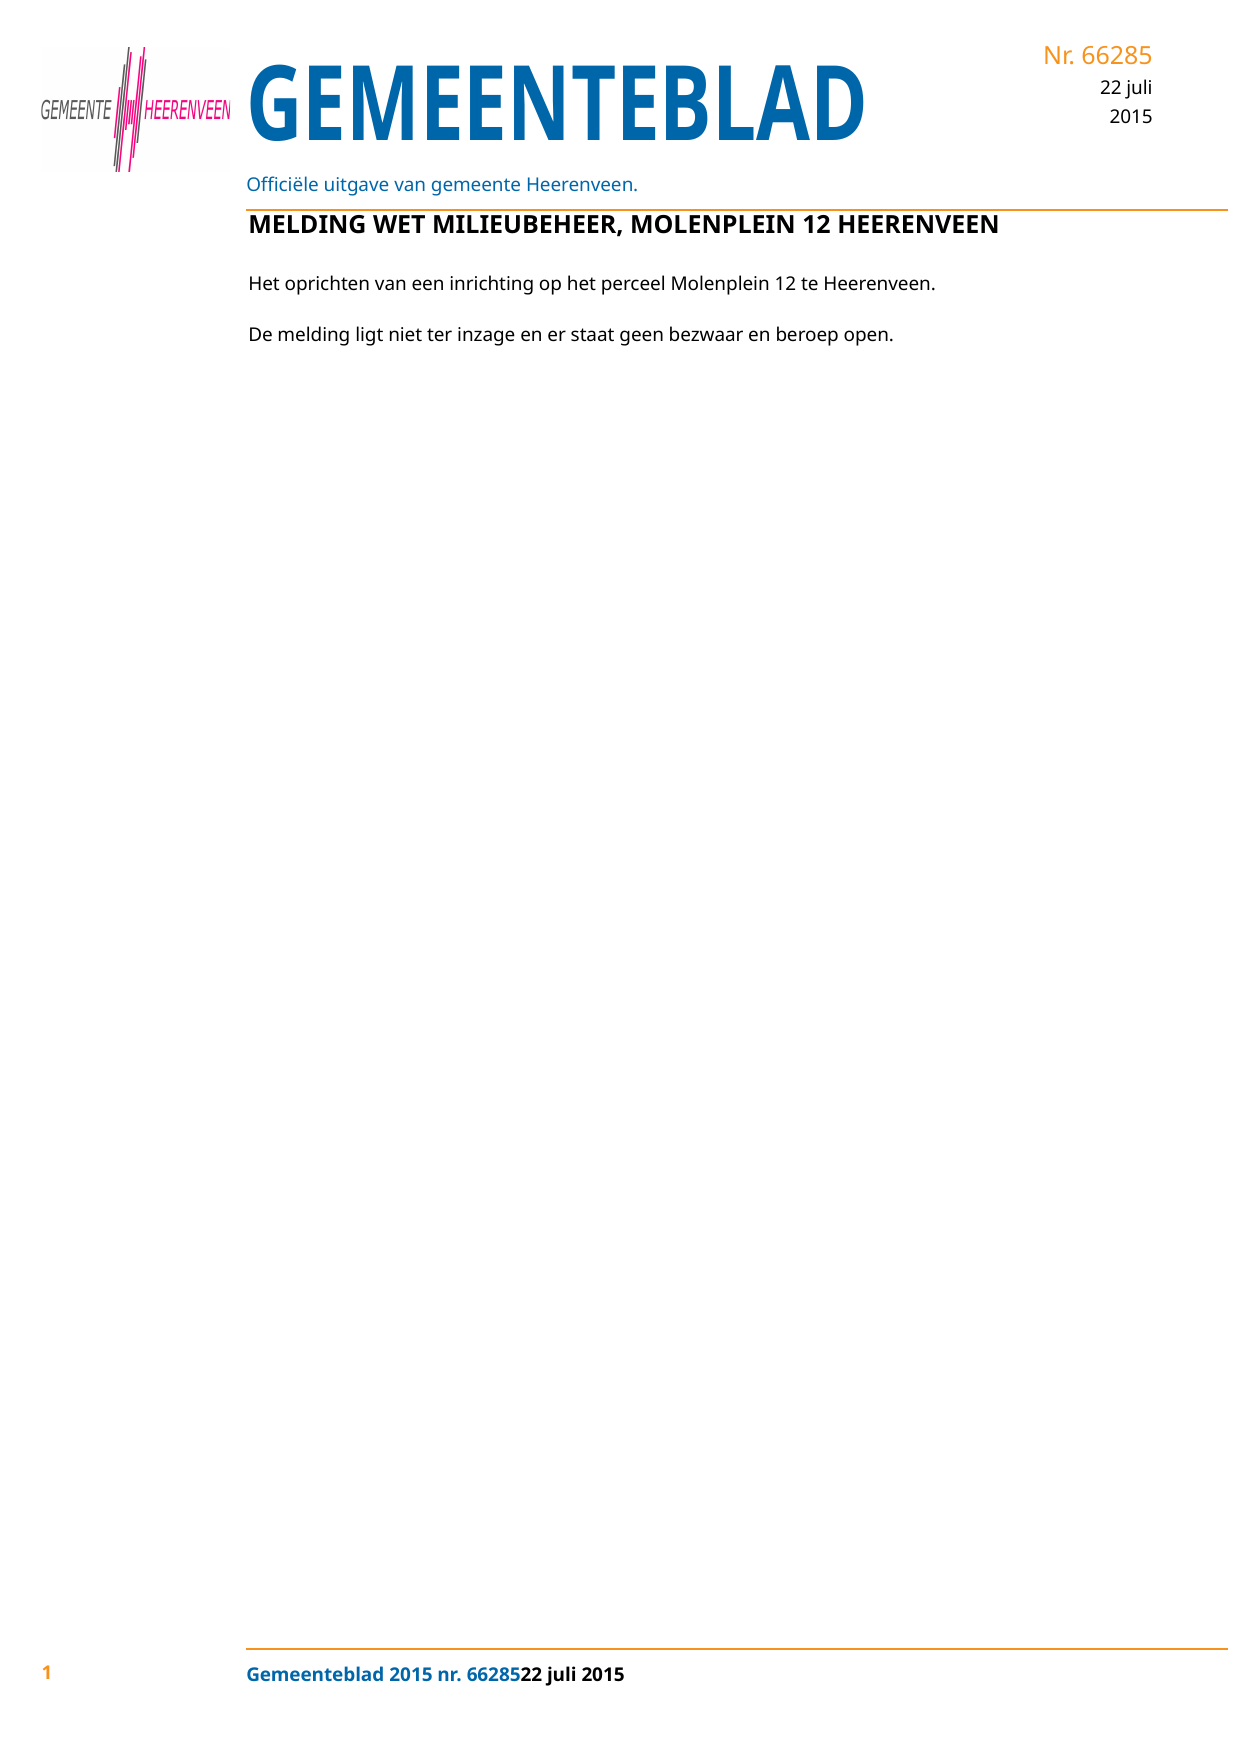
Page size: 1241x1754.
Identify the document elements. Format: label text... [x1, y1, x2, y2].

picture [41, 47, 231, 172]
text Het oprichten van een inrichting op het perceel Molenplein 12 te Heerenveen. [248, 270, 1152, 296]
text De melding ligt niet ter inzage en er staat geen bezwaar en beroep open. [248, 321, 1152, 346]
text MELDING WET MILIEUBEHEER, MOLENPLEIN 12 HEERENVEEN [248, 211, 1152, 241]
